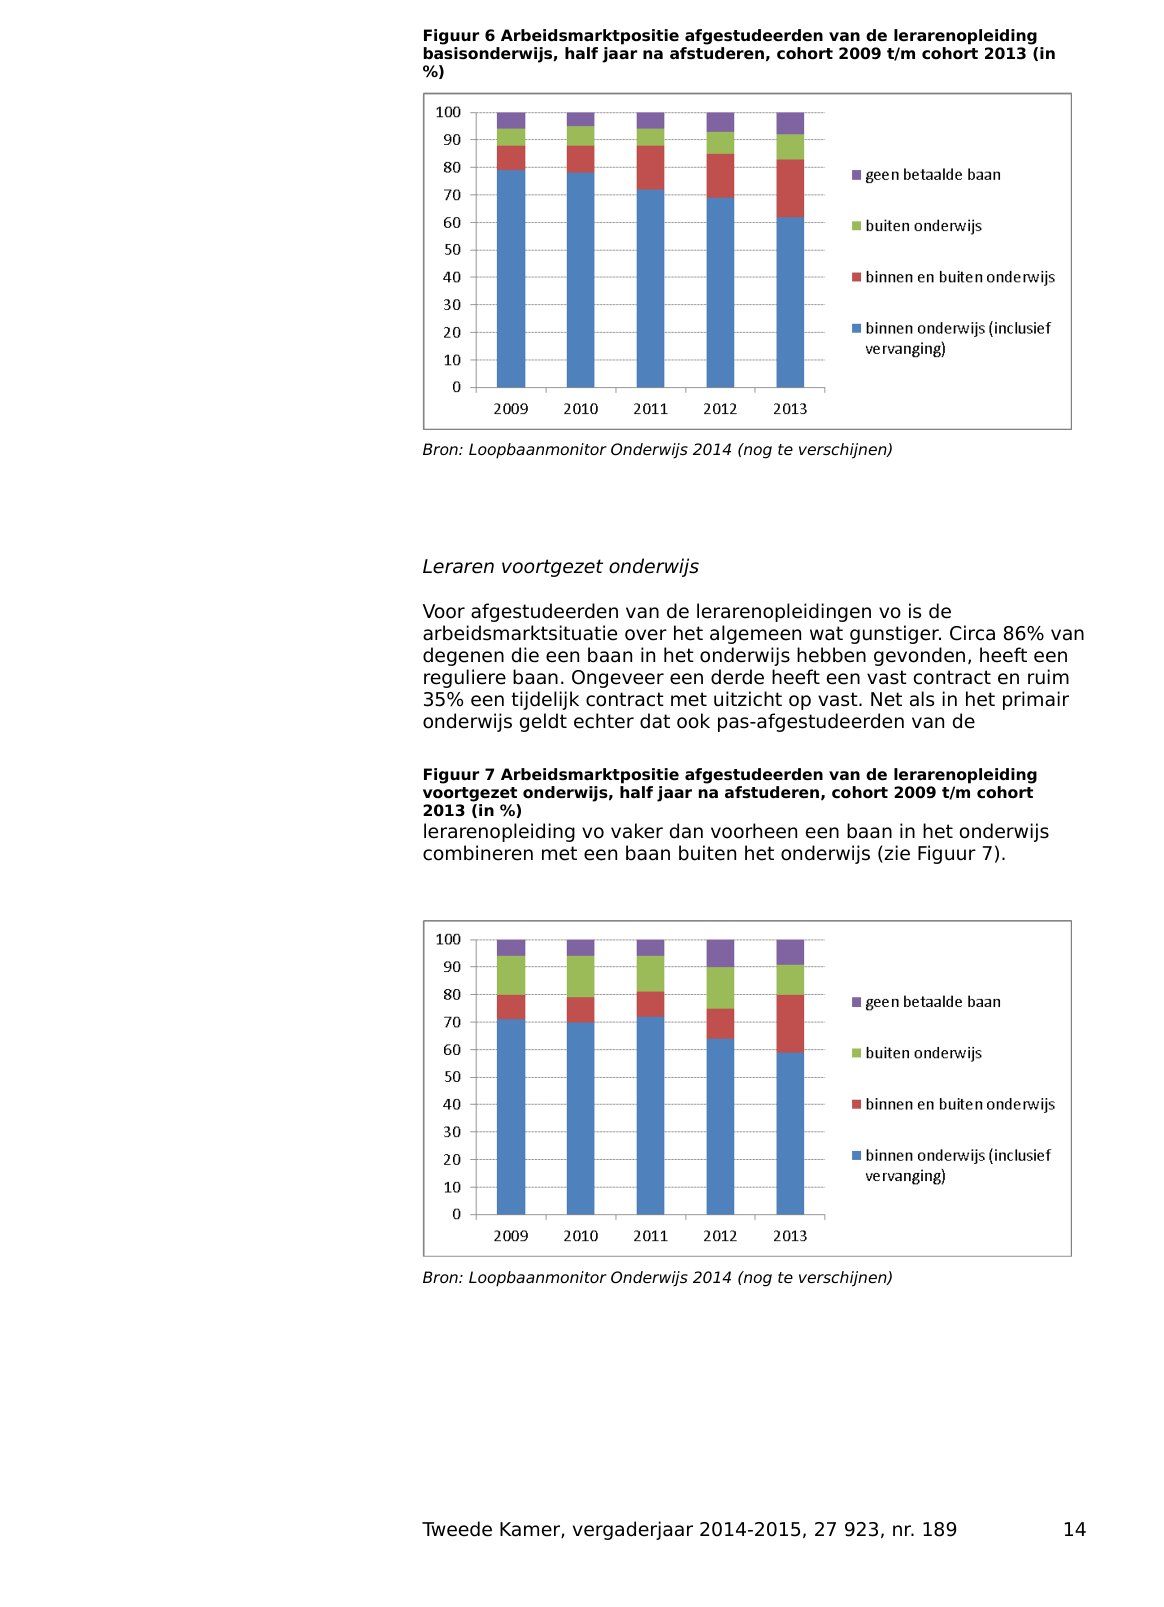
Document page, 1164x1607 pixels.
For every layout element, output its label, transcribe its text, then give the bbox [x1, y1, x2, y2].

picture [422, 920, 1072, 1257]
subtitle Leraren voortgezet onderwijs [422, 556, 1087, 578]
picture [422, 92, 1072, 430]
text Figuur 7 Arbeidsmarktpositie afgestudeerden van de lerarenopleiding voortgezet onderwijs, half jaar na afstuderen, cohort 2009 t/m cohort 2013 (in %) [422, 766, 1072, 821]
text Bron: Loopbaanmonitor Onderwijs 2014 (nog te verschijnen) [422, 441, 1072, 459]
text Voor afgestudeerden van de lerarenopleidingen vo is de arbeidsmarktsituatie over het algemeen wat gunstiger. Circa 86% van degenen die een baan in het onderwijs hebben gevonden, heeft een reguliere baan. Ongeveer een derde heeft een vast contract en ruim 35% een tijdelijk contract met uitzicht op vast. Net als in het primair onderwijs geldt echter dat ook pas-afgestudeerden van de lerarenopleiding vo vaker dan voorheen een baan in het onderwijs combineren met een baan buiten het onderwijs (zie Figuur 7). [422, 601, 1087, 864]
text Bron: Loopbaanmonitor Onderwijs 2014 (nog te verschijnen) [422, 1269, 1072, 1287]
text Figuur 6 Arbeidsmarktpositie afgestudeerden van de lerarenopleiding basisonderwijs, half jaar na afstuderen, cohort 2009 t/m cohort 2013 (in %) [422, 27, 1072, 81]
